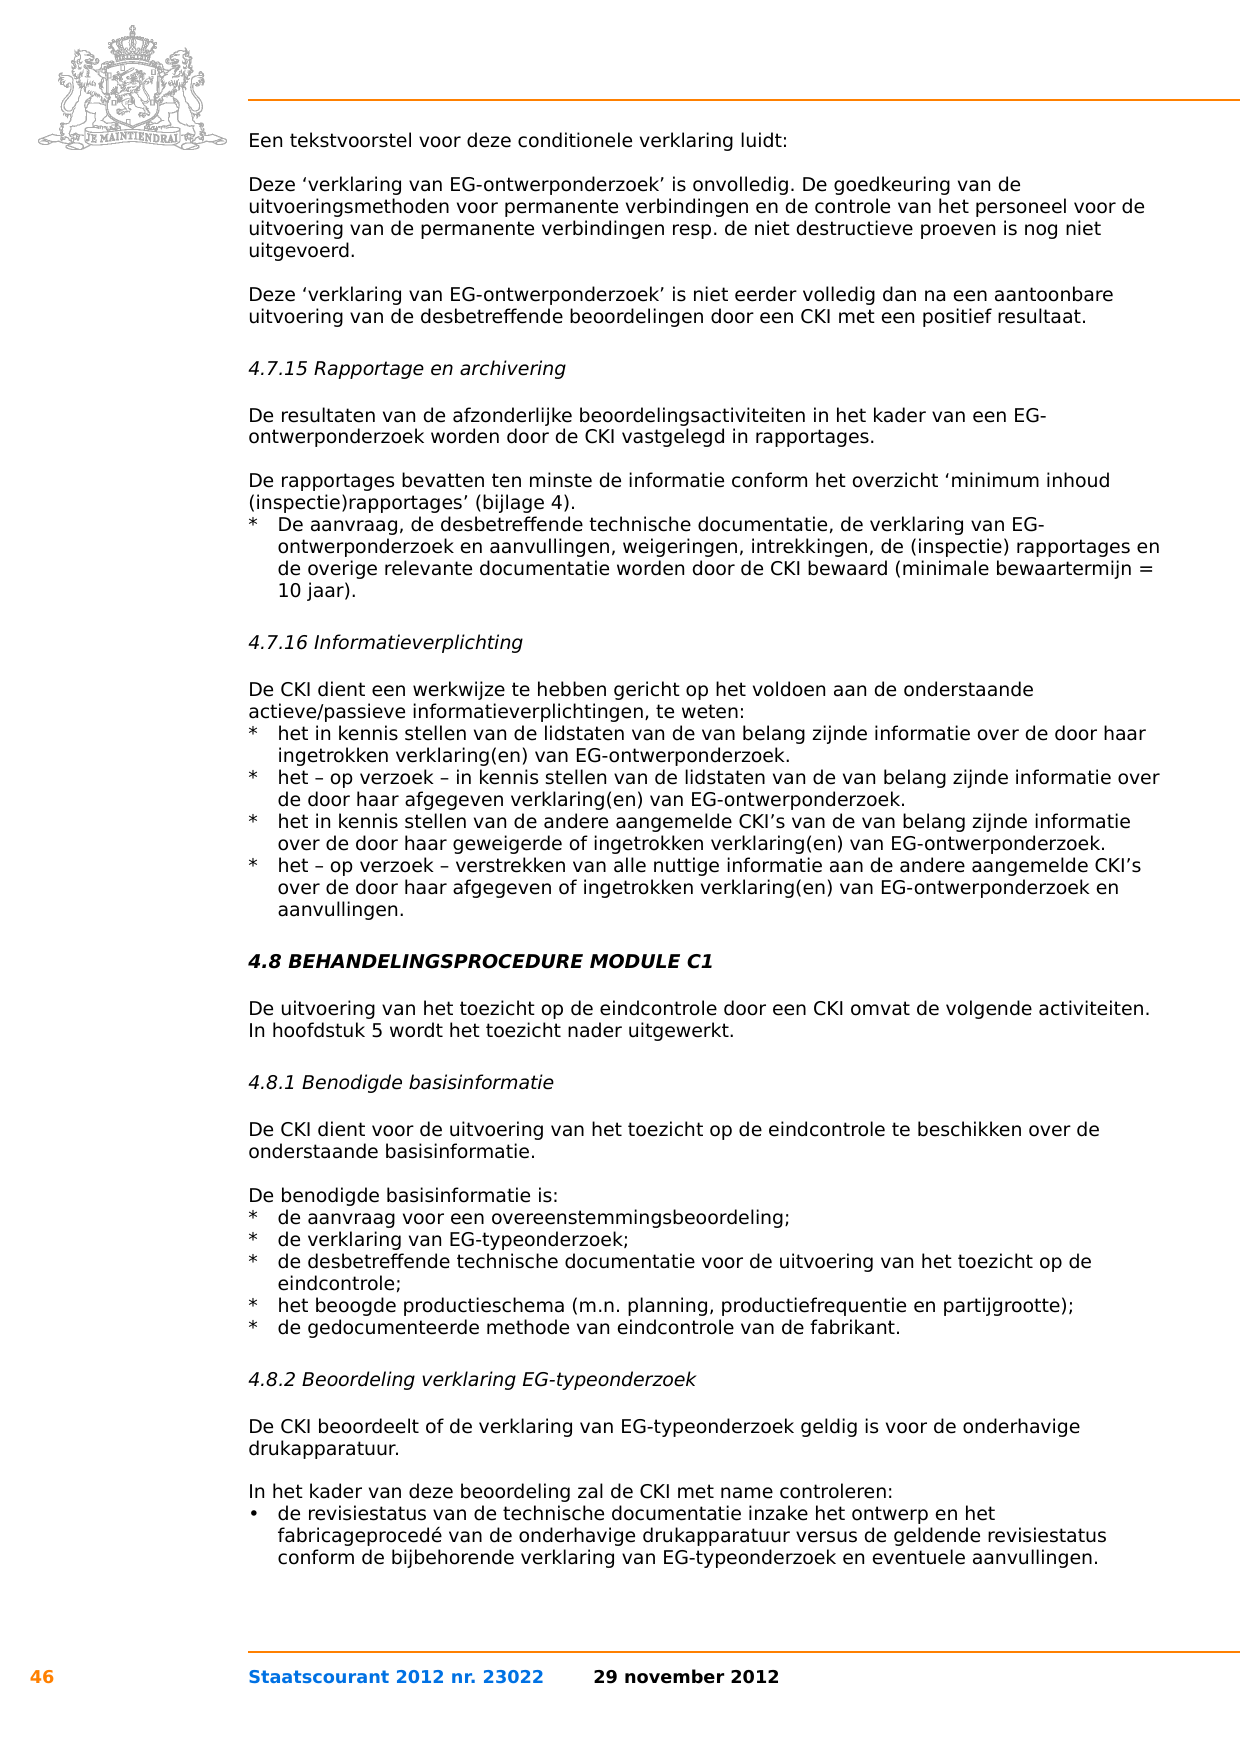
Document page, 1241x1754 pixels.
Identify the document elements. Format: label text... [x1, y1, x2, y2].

text Deze ‘verklaring van EG-ontwerponderzoek’ is onvolledig. De goedkeuring van de uitvoeringsmethoden voor permanente verbindingen en de controle van het personeel voor de uitvoering van de permanente verbindingen resp. de niet destructieve proeven is nog niet uitgevoerd. [248, 174, 1163, 262]
text * De aanvraag, de desbetreffende technische documentatie, de verklaring van EG-ontwerponderzoek en aanvullingen, weigeringen, intrekkingen, de (inspectie) rapportages en de overige relevante documentatie worden door de CKI bewaard (minimale bewaartermijn = 10 jaar). [248, 514, 1163, 602]
text * de gedocumenteerde methode van eindcontrole van de fabrikant. [248, 1317, 1163, 1338]
subtitle 4.8.2 Beoordeling verklaring EG-typeonderzoek [248, 1368, 1163, 1391]
text Deze ‘verklaring van EG-ontwerponderzoek’ is niet eerder volledig dan na een aantoonbare uitvoering van de desbetreffende beoordelingen door een CKI met een positief resultaat. [248, 283, 1163, 327]
text De benodigde basisinformatie is: [248, 1185, 1163, 1207]
text De uitvoering van het toezicht op de eindcontrole door een CKI omvat de volgende activiteiten. In hoofdstuk 5 wordt het toezicht nader uitgewerkt. [248, 998, 1163, 1042]
text De rapportages bevatten ten minste de informatie conform het overzicht ‘minimum inhoud (inspectie)rapportages’ (bijlage 4). [248, 470, 1163, 514]
text * de desbetreffende technische documentatie voor de uitvoering van het toezicht op de eindcontrole; [248, 1251, 1163, 1294]
subtitle 4.8.1 Benodigde basisinformatie [248, 1072, 1163, 1094]
text * het in kennis stellen van de andere aangemelde CKI’s van de van belang zijnde informatie over de door haar geweigerde of ingetrokken verklaring(en) van EG-ontwerponderzoek. [248, 811, 1163, 855]
text * het – op verzoek – verstrekken van alle nuttige informatie aan de andere aangemelde CKI’s over de door haar afgegeven of ingetrokken verklaring(en) van EG-ontwerponderzoek en aanvullingen. [248, 855, 1163, 921]
text De CKI dient een werkwijze te hebben gericht op het voldoen aan de onderstaande actieve/passieve informatieverplichtingen, te weten: [248, 679, 1163, 723]
text * de verklaring van EG-typeonderzoek; [248, 1229, 1163, 1251]
subtitle 4.7.15 Rapportage en archivering [248, 357, 1163, 379]
text De CKI dient voor de uitvoering van het toezicht op de eindcontrole te beschikken over de onderstaande basisinformatie. [248, 1119, 1163, 1163]
text * het – op verzoek – in kennis stellen van de lidstaten van de van belang zijnde informatie over de door haar afgegeven verklaring(en) van EG-ontwerponderzoek. [248, 767, 1163, 811]
text De CKI beoordeelt of de verklaring van EG-typeonderzoek geldig is voor de onderhavige drukapparatuur. [248, 1416, 1163, 1459]
subtitle 4.8 BEHANDELINGSPROCEDURE MODULE C1 [248, 951, 1163, 973]
text * de aanvraag voor een overeenstemmingsbeoordeling; [248, 1207, 1163, 1229]
text * het in kennis stellen van de lidstaten van de van belang zijnde informatie over de door haar ingetrokken verklaring(en) van EG-ontwerponderzoek. [248, 723, 1163, 767]
text * het beoogde productieschema (m.n. planning, productiefrequentie en partijgrootte); [248, 1294, 1163, 1317]
subtitle 4.7.16 Informatieverplichting [248, 632, 1163, 654]
text Een tekstvoorstel voor deze conditionele verklaring luidt: [248, 130, 1163, 152]
text De resultaten van de afzonderlijke beoordelingsactiviteiten in het kader van een EG-ontwerponderzoek worden door de CKI vastgelegd in rapportages. [248, 404, 1163, 448]
text • de revisiestatus van de technische documentatie inzake het ontwerp en het fabricageprocedé van de onderhavige drukapparatuur versus de geldende revisiestatus conform de bijbehorende verklaring van EG-typeonderzoek en eventuele aanvullingen. [248, 1503, 1163, 1569]
picture [38, 25, 227, 150]
text In het kader van deze beoordeling zal de CKI met name controleren: [248, 1481, 1163, 1503]
